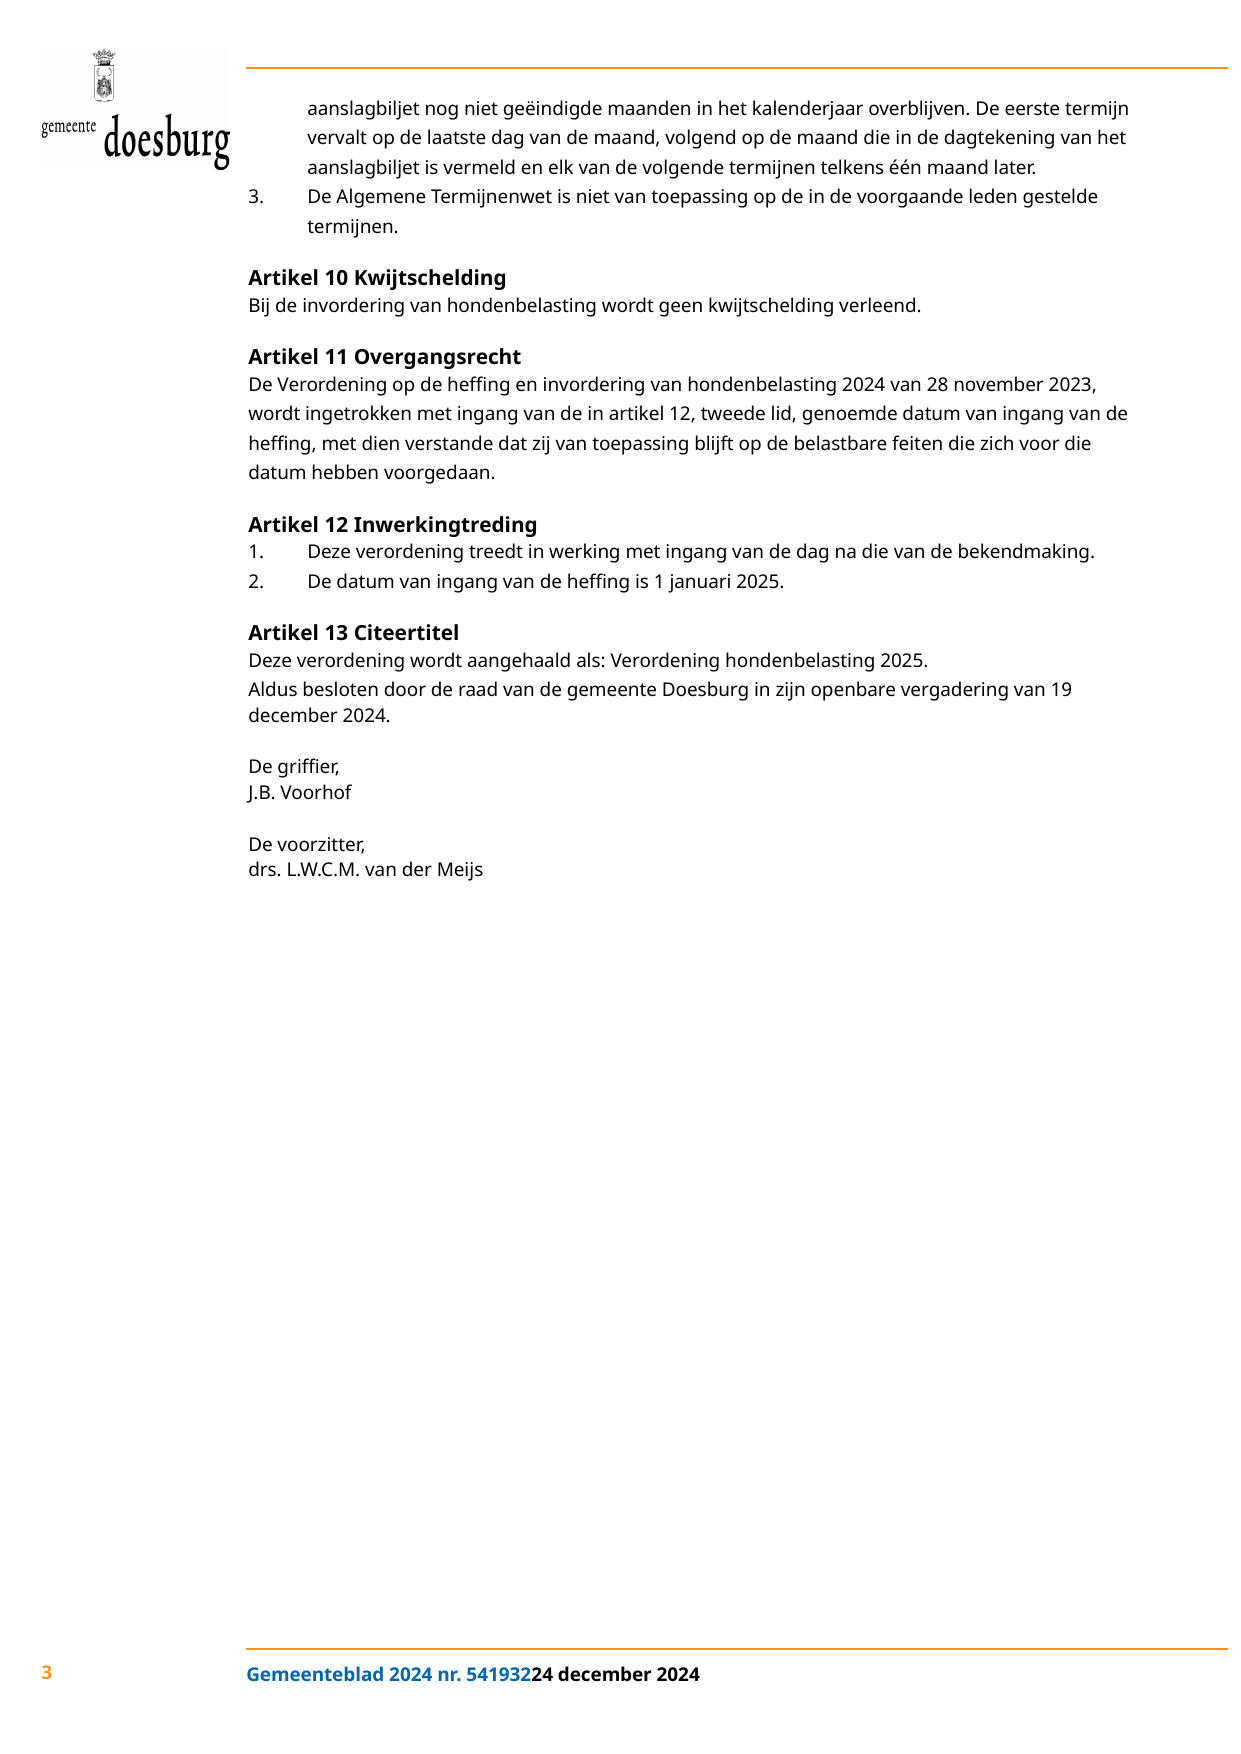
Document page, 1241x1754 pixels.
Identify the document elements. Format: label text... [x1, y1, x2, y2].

list De Algemene Termijnenwet is niet van toepassing op de in de voorgaande leden gestelde termijnen. [248, 183, 1152, 239]
list aanslagbiljet nog niet geëindigde maanden in het kalenderjaar overblijven. De eerste termijn vervalt op de laatste dag van de maand, volgend op de maand die in de dagtekening van het aanslagbiljet is vermeld en elk van de volgende termijnen telkens één maand later. [248, 95, 1152, 180]
text Artikel 10 Kwijtschelding [248, 263, 1152, 292]
text Bij de invordering van hondenbelasting wordt geen kwijtschelding verleend. [248, 292, 1152, 318]
list De datum van ingang van de heffing is 1 januari 2025. [248, 568, 1152, 594]
text Deze verordening wordt aangehaald als: Verordening hondenbelasting 2025. [248, 647, 1152, 673]
list Deze verordening treedt in werking met ingang van de dag na die van de bekendmaking. [248, 538, 1152, 564]
text De griffier, [248, 754, 1152, 779]
text J.B. Voorhof [248, 779, 1152, 805]
text Artikel 11 Overgangsrecht [248, 342, 1152, 371]
text drs. L.W.C.M. van der Meijs [248, 857, 1152, 882]
text Artikel 12 Inwerkingtreding [248, 510, 1152, 538]
text Aldus besloten door de raad van de gemeente Doesburg in zijn openbare vergadering van 19 december 2024. [248, 676, 1152, 728]
text De Verordening op de heffing en invordering van hondenbelasting 2024 van 28 november 2023, wordt ingetrokken met ingang van de in artikel 12, tweede lid, genoemde datum van ingang van de heffing, met dien verstande dat zij van toepassing blijft op de belastbare feiten die zich voor die datum hebben voorgedaan. [248, 371, 1152, 485]
text De voorzitter, [248, 831, 1152, 857]
text Artikel 13 Citeertitel [248, 618, 1152, 647]
picture [41, 47, 231, 172]
